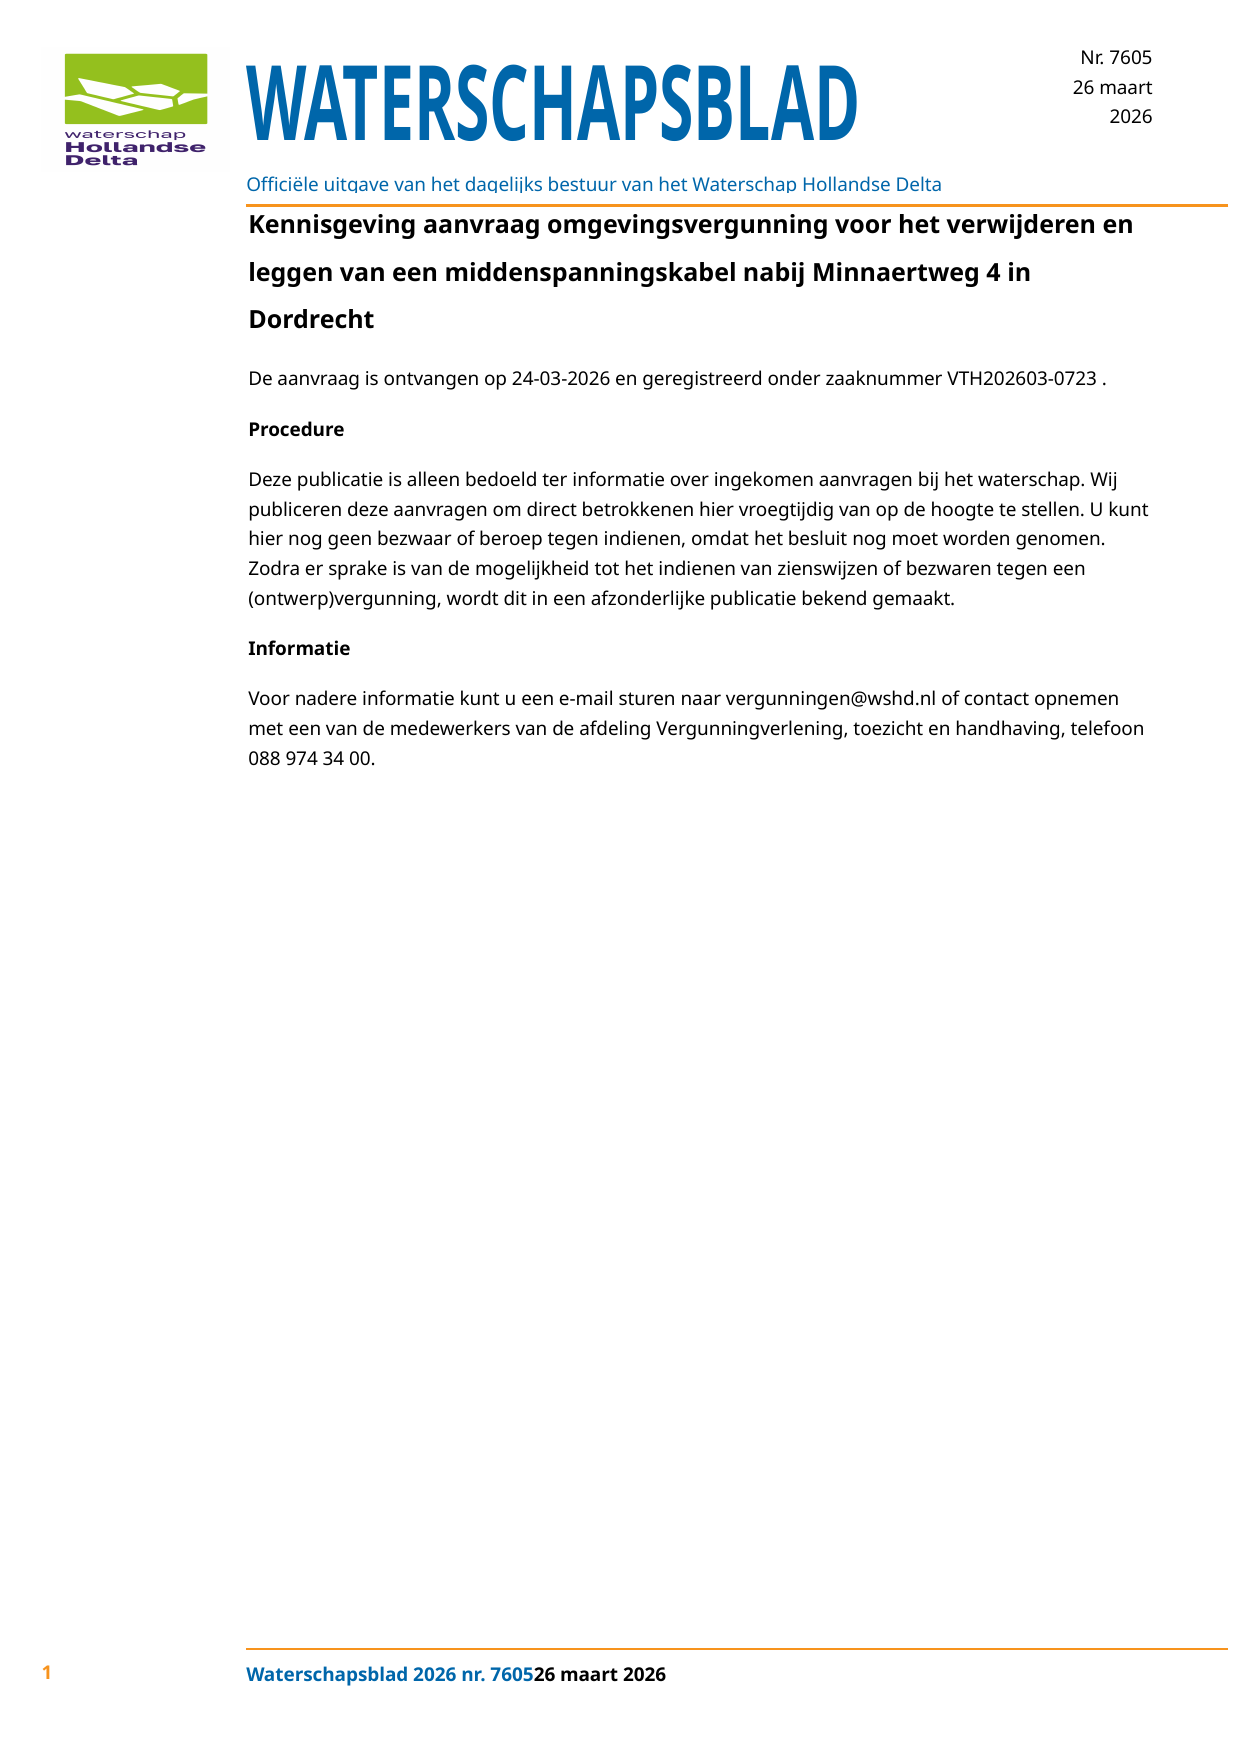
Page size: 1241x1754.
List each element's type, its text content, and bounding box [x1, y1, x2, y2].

picture [41, 47, 231, 172]
text De aanvraag is ontvangen op 24-03-2026 en geregistreerd onder zaaknummer VTH202603-0723 . [248, 366, 1152, 391]
text Voor nadere informatie kunt u een e-mail sturen naar vergunningen@wshd.nl of contact opnemen met een van de medewerkers van de afdeling Vergunningverlening, toezicht en handhaving, telefoon 088 974 34 00. [248, 686, 1152, 770]
text Informatie [248, 635, 1152, 661]
text Deze publicatie is alleen bedoeld ter informatie over ingekomen aanvragen bij het waterschap. Wij publiceren deze aanvragen om direct betrokkenen hier vroegtijdig van op de hoogte te stellen. U kunt hier nog geen bezwaar of beroep tegen indienen, omdat het besluit nog moet worden genomen. Zodra er sprake is van de mogelijkheid tot het indienen van zienswijzen of bezwaren tegen een (ontwerp)vergunning, wordt dit in een afzonderlijke publicatie bekend gemaakt. [248, 466, 1152, 610]
text Procedure [248, 416, 1152, 442]
text Kennisgeving aanvraag omgevingsvergunning voor het verwijderen en leggen van een middenspanningskabel nabij Minnaertweg 4 in Dordrecht [248, 207, 1152, 336]
